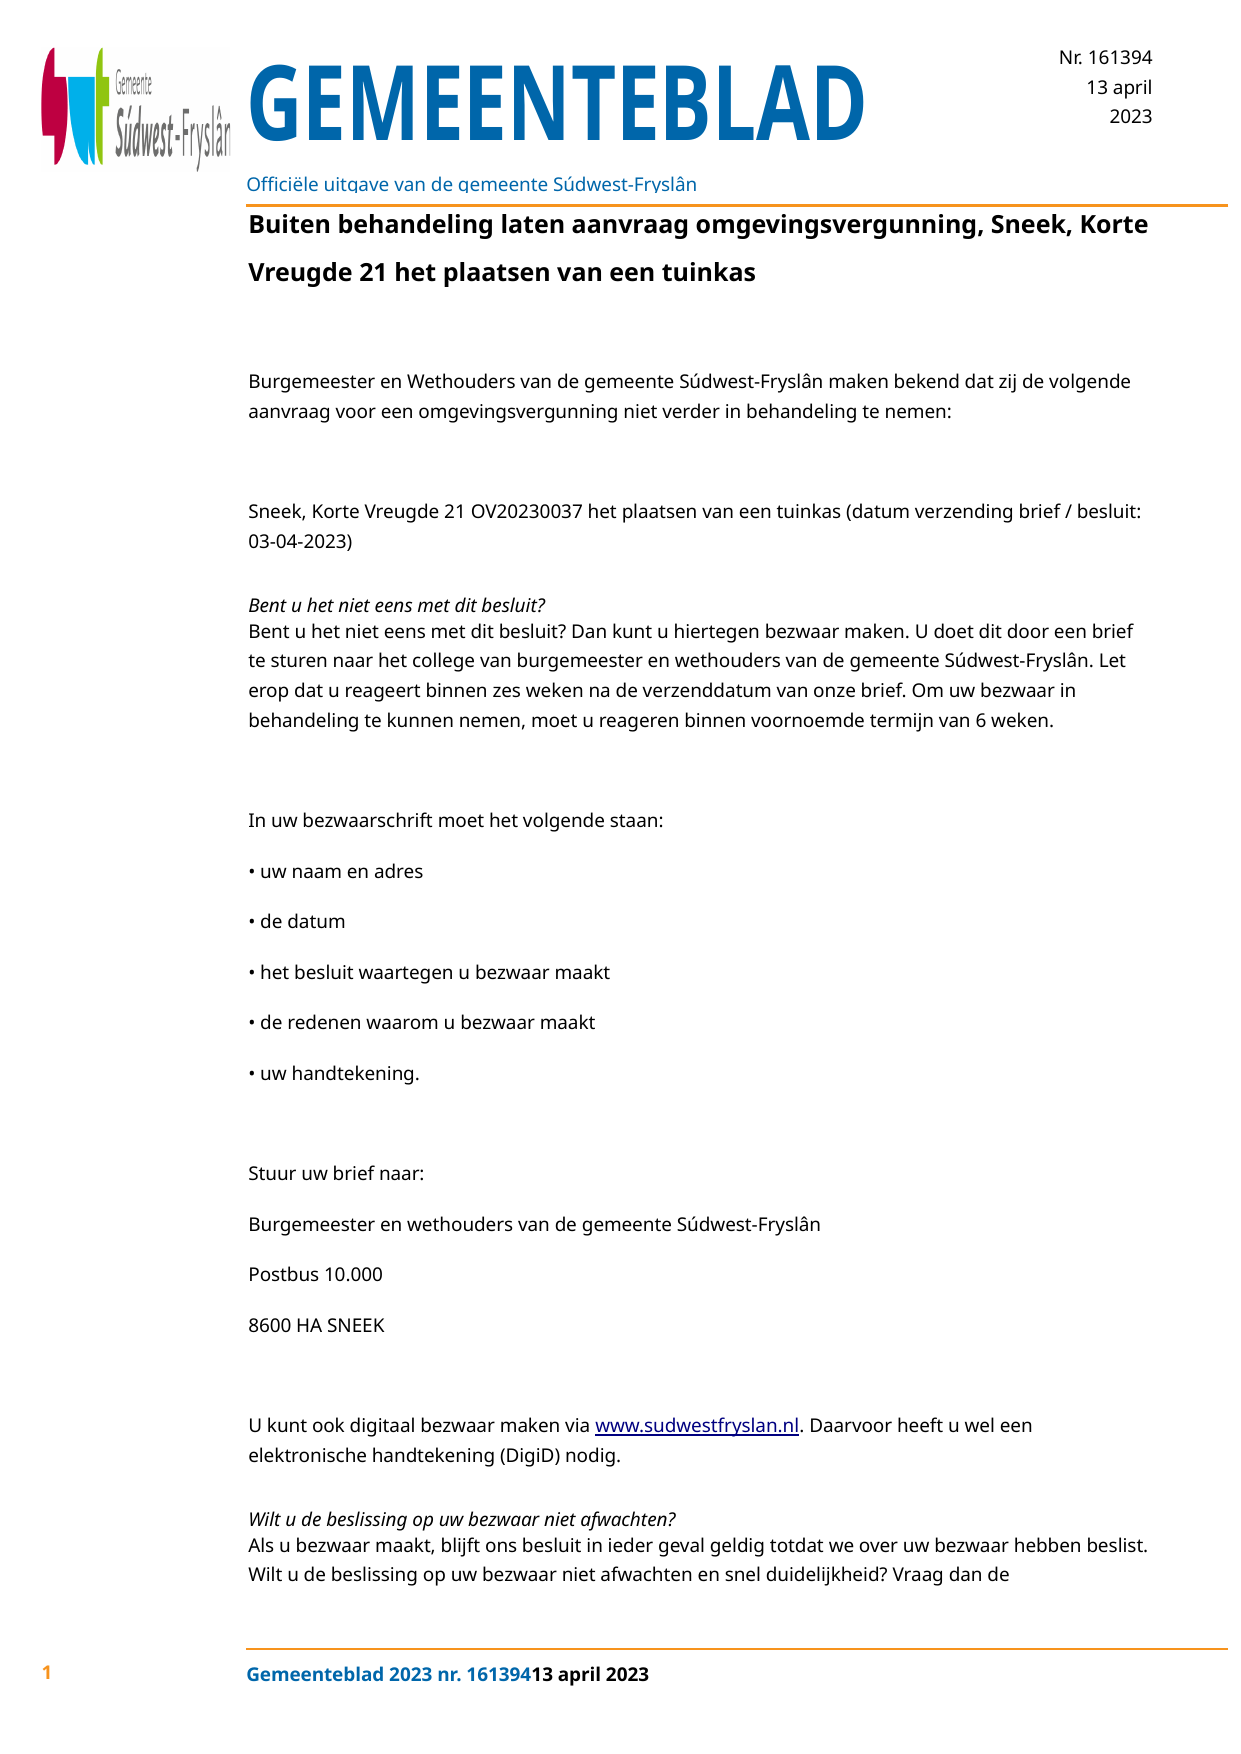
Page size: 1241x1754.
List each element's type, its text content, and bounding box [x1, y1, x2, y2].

text Sneek, Korte Vreugde 21 OV20230037 het plaatsen van een tuinkas (datum verzending brief / besluit: 03-04-2023) [248, 499, 1152, 554]
text Burgemeester en Wethouders van de gemeente Súdwest-Fryslân maken bekend dat zij de volgende aanvraag voor een omgevingsvergunning niet verder in behandeling te nemen: [248, 368, 1152, 424]
picture [41, 47, 231, 172]
text Bent u het niet eens met dit besluit? [248, 592, 1152, 618]
text • uw handtekening. [248, 1060, 1152, 1085]
text Wilt u de beslissing op uw bezwaar niet afwachten? [248, 1506, 1152, 1532]
text • de redenen waarom u bezwaar maakt [248, 1009, 1152, 1035]
text • de datum [248, 908, 1152, 934]
text Bent u het niet eens met dit besluit? Dan kunt u hiertegen bezwaar maken. U doet dit door een brief te sturen naar het college van burgemeester en wethouders van de gemeente Súdwest-Fryslân. Let erop dat u reageert binnen zes weken na de verzenddatum van onze brief. Om uw bezwaar in behandeling te kunnen nemen, moet u reageren binnen voornoemde termijn van 6 weken. [248, 618, 1152, 732]
text In uw bezwaarschrift moet het volgende staan: [248, 808, 1152, 833]
text Burgemeester en wethouders van de gemeente Súdwest-Fryslân [248, 1211, 1152, 1237]
text Postbus 10.000 [248, 1261, 1152, 1287]
text Stuur uw brief naar: [248, 1161, 1152, 1186]
text Buiten behandeling laten aanvraag omgevingsvergunning, Sneek, Korte Vreugde 21 het plaatsen van een tuinkas [248, 207, 1152, 288]
text 8600 HA SNEEK [248, 1312, 1152, 1337]
text Als u bezwaar maakt, blijft ons besluit in ieder geval geldig totdat we over uw bezwaar hebben beslist. Wilt u de beslissing op uw bezwaar niet afwachten en snel duidelijkheid? Vraag dan de [248, 1532, 1152, 1587]
text • uw naam en adres [248, 858, 1152, 884]
text U kunt ook digitaal bezwaar maken via www.sudwestfryslan.nl. Daarvoor heeft u wel een elektronische handtekening (DigiD) nodig. [248, 1413, 1152, 1468]
text • het besluit waartegen u bezwaar maakt [248, 959, 1152, 984]
